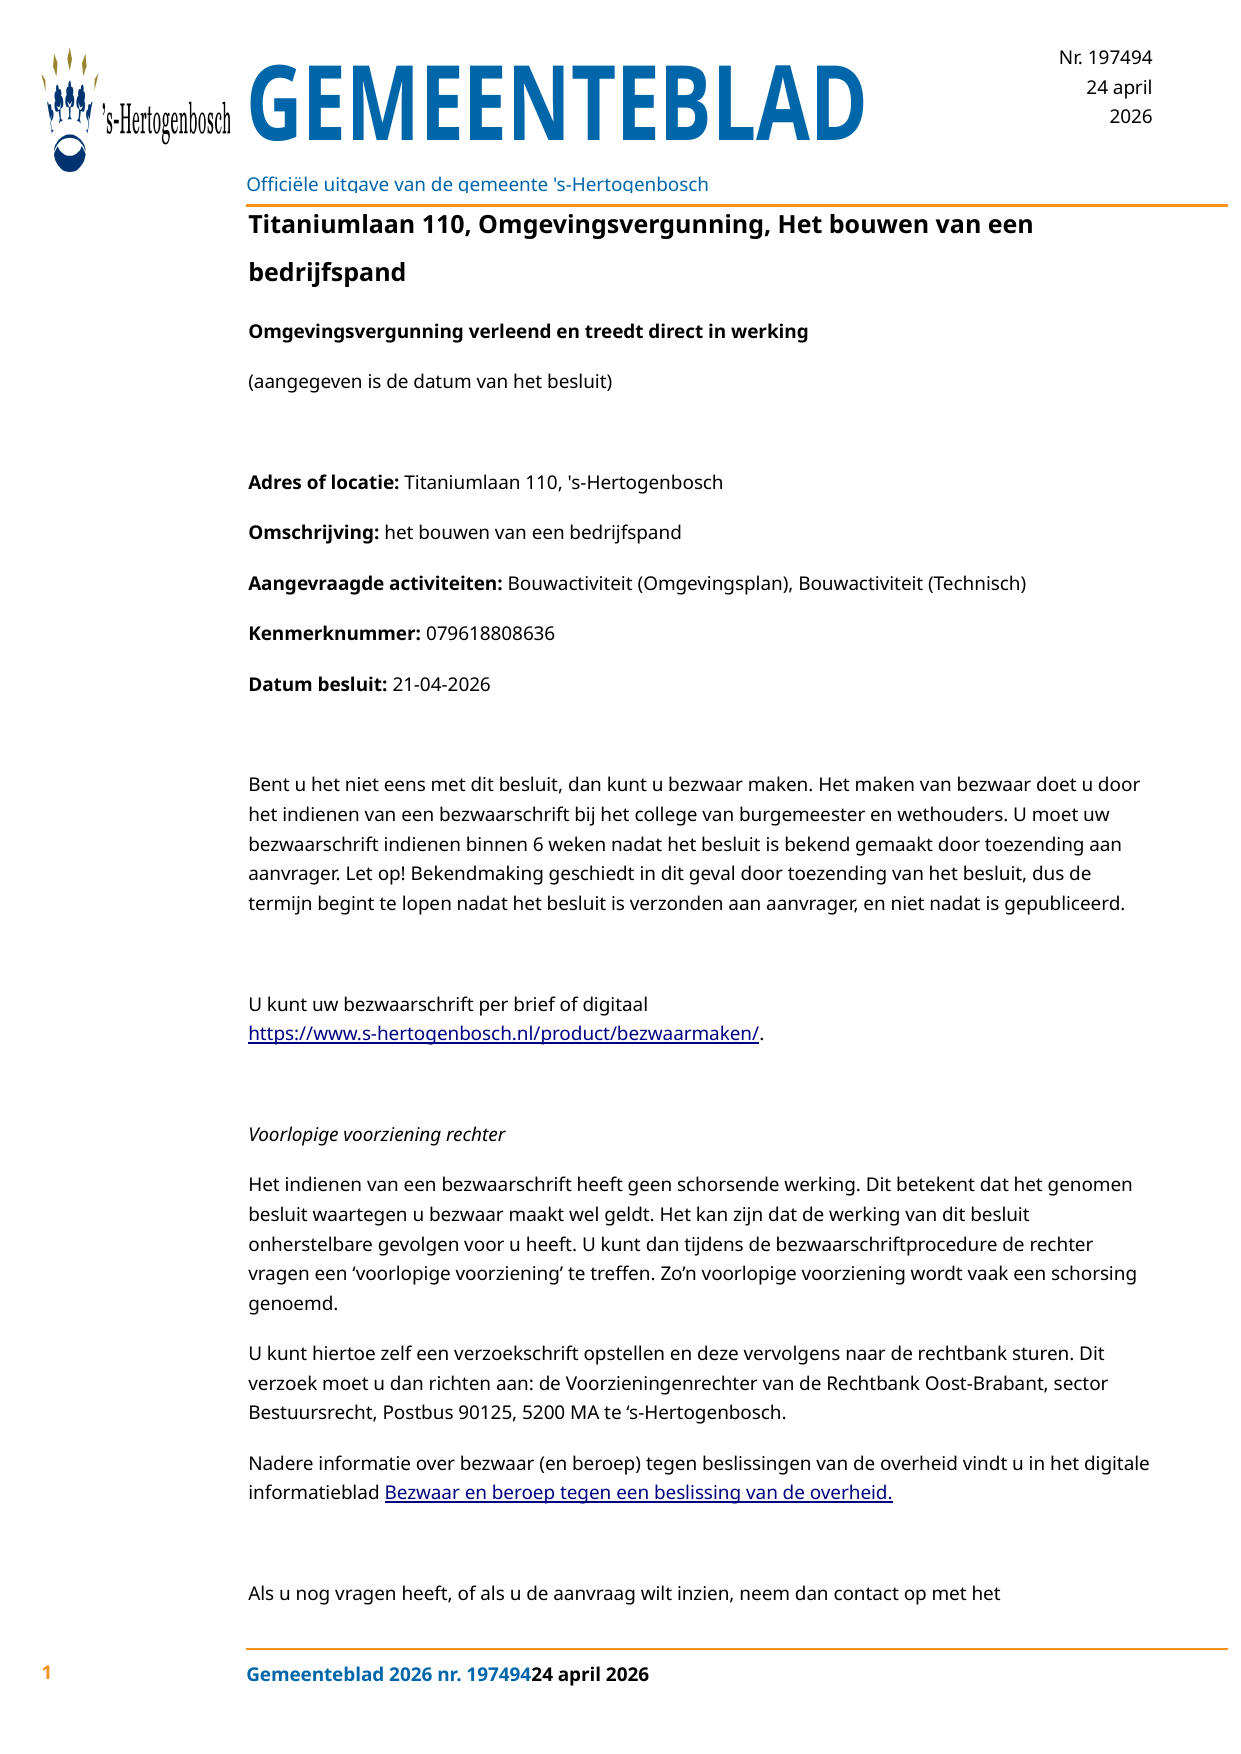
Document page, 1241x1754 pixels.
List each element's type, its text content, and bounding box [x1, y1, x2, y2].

text Voorlopige voorziening rechter [248, 1121, 1152, 1147]
text (aangegeven is de datum van het besluit) [248, 368, 1152, 394]
text Omgevingsvergunning verleend en treedt direct in werking [248, 318, 1152, 344]
text Titaniumlaan 110, Omgevingsvergunning, Het bouwen van een bedrijfspand [248, 207, 1152, 288]
text Aangevraagde activiteiten: Bouwactiviteit (Omgevingsplan), Bouwactiviteit (Technisch) [248, 570, 1152, 596]
text Adres of locatie: Titaniumlaan 110, 's-Hertogenbosch [248, 469, 1152, 495]
text Omschrijving: het bouwen van een bedrijfspand [248, 519, 1152, 545]
text U kunt uw bezwaarschrift per brief of digitaal https://www.s-hertogenbosch.nl/product/bezwaarmaken/. [248, 991, 1152, 1046]
text U kunt hiertoe zelf een verzoekschrift opstellen en deze vervolgens naar de rechtbank sturen. Dit verzoek moet u dan richten aan: de Voorzieningenrechter van de Rechtbank Oost-Brabant, sector Bestuursrecht, Postbus 90125, 5200 MA te ‘s-Hertogenbosch. [248, 1340, 1152, 1425]
text Kenmerknummer: 079618808636 [248, 620, 1152, 646]
text Nadere informatie over bezwaar (en beroep) tegen beslissingen van de overheid vindt u in het digitale informatieblad Bezwaar en beroep tegen een beslissing van de overheid. [248, 1450, 1152, 1505]
text Datum besluit: 21-04-2026 [248, 671, 1152, 697]
text Als u nog vragen heeft, of als u de aanvraag wilt inzien, neem dan contact op met het [248, 1580, 1152, 1606]
picture [41, 47, 231, 172]
text Bent u het niet eens met dit besluit, dan kunt u bezwaar maken. Het maken van bezwaar doet u door het indienen van een bezwaarschrift bij het college van burgemeester en wethouders. U moet uw bezwaarschrift indienen binnen 6 weken nadat het besluit is bekend gemaakt door toezending aan aanvrager. Let op! Bekendmaking geschiedt in dit geval door toezending van het besluit, dus de termijn begint te lopen nadat het besluit is verzonden aan aanvrager, en niet nadat is gepubliceerd. [248, 772, 1152, 916]
text Het indienen van een bezwaarschrift heeft geen schorsende werking. Dit betekent dat het genomen besluit waartegen u bezwaar maakt wel geldt. Het kan zijn dat de werking van dit besluit onherstelbare gevolgen voor u heeft. U kunt dan tijdens de bezwaarschriftprocedure de rechter vragen een ‘voorlopige voorziening’ te treffen. Zo’n voorlopige voorziening wordt vaak een schorsing genoemd. [248, 1172, 1152, 1316]
